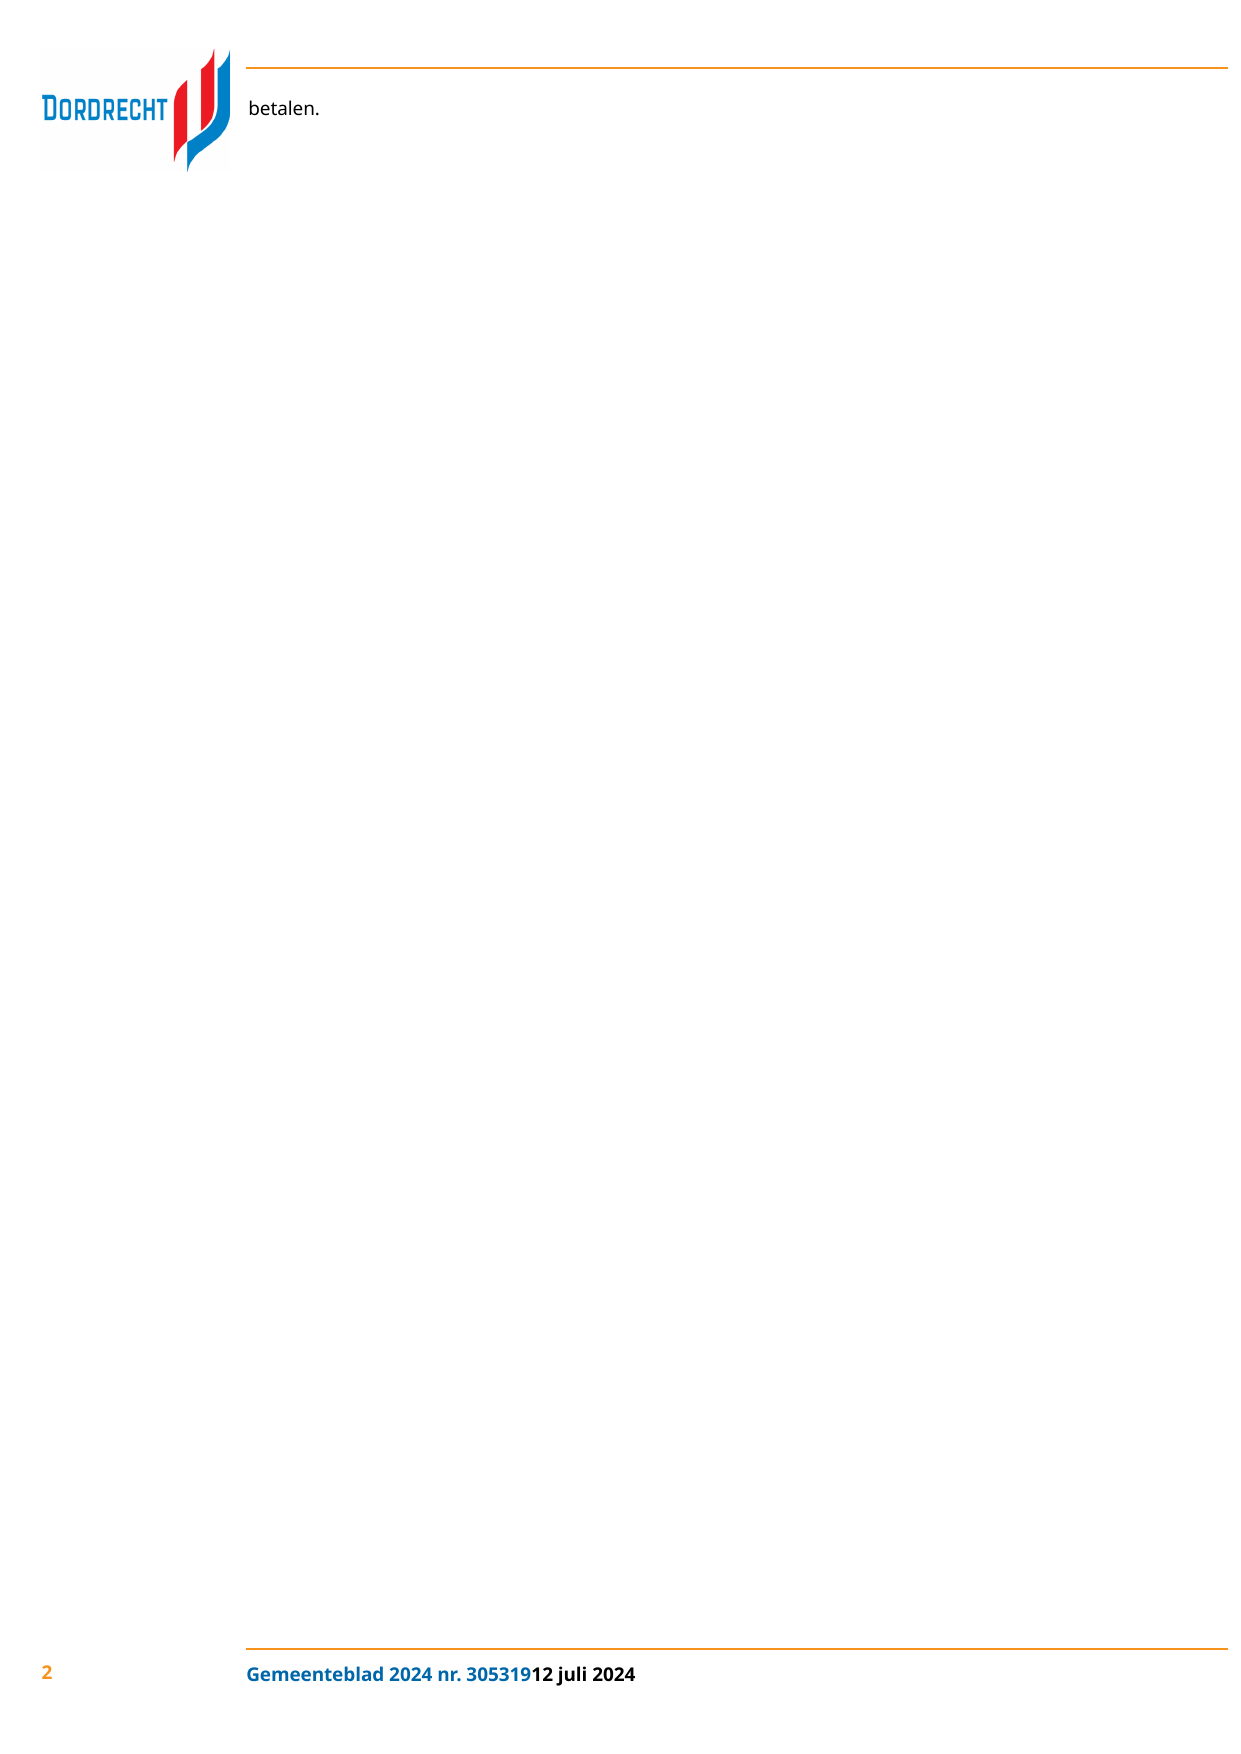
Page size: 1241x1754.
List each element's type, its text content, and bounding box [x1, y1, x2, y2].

picture [41, 47, 231, 172]
text betalen. [248, 95, 1152, 121]
